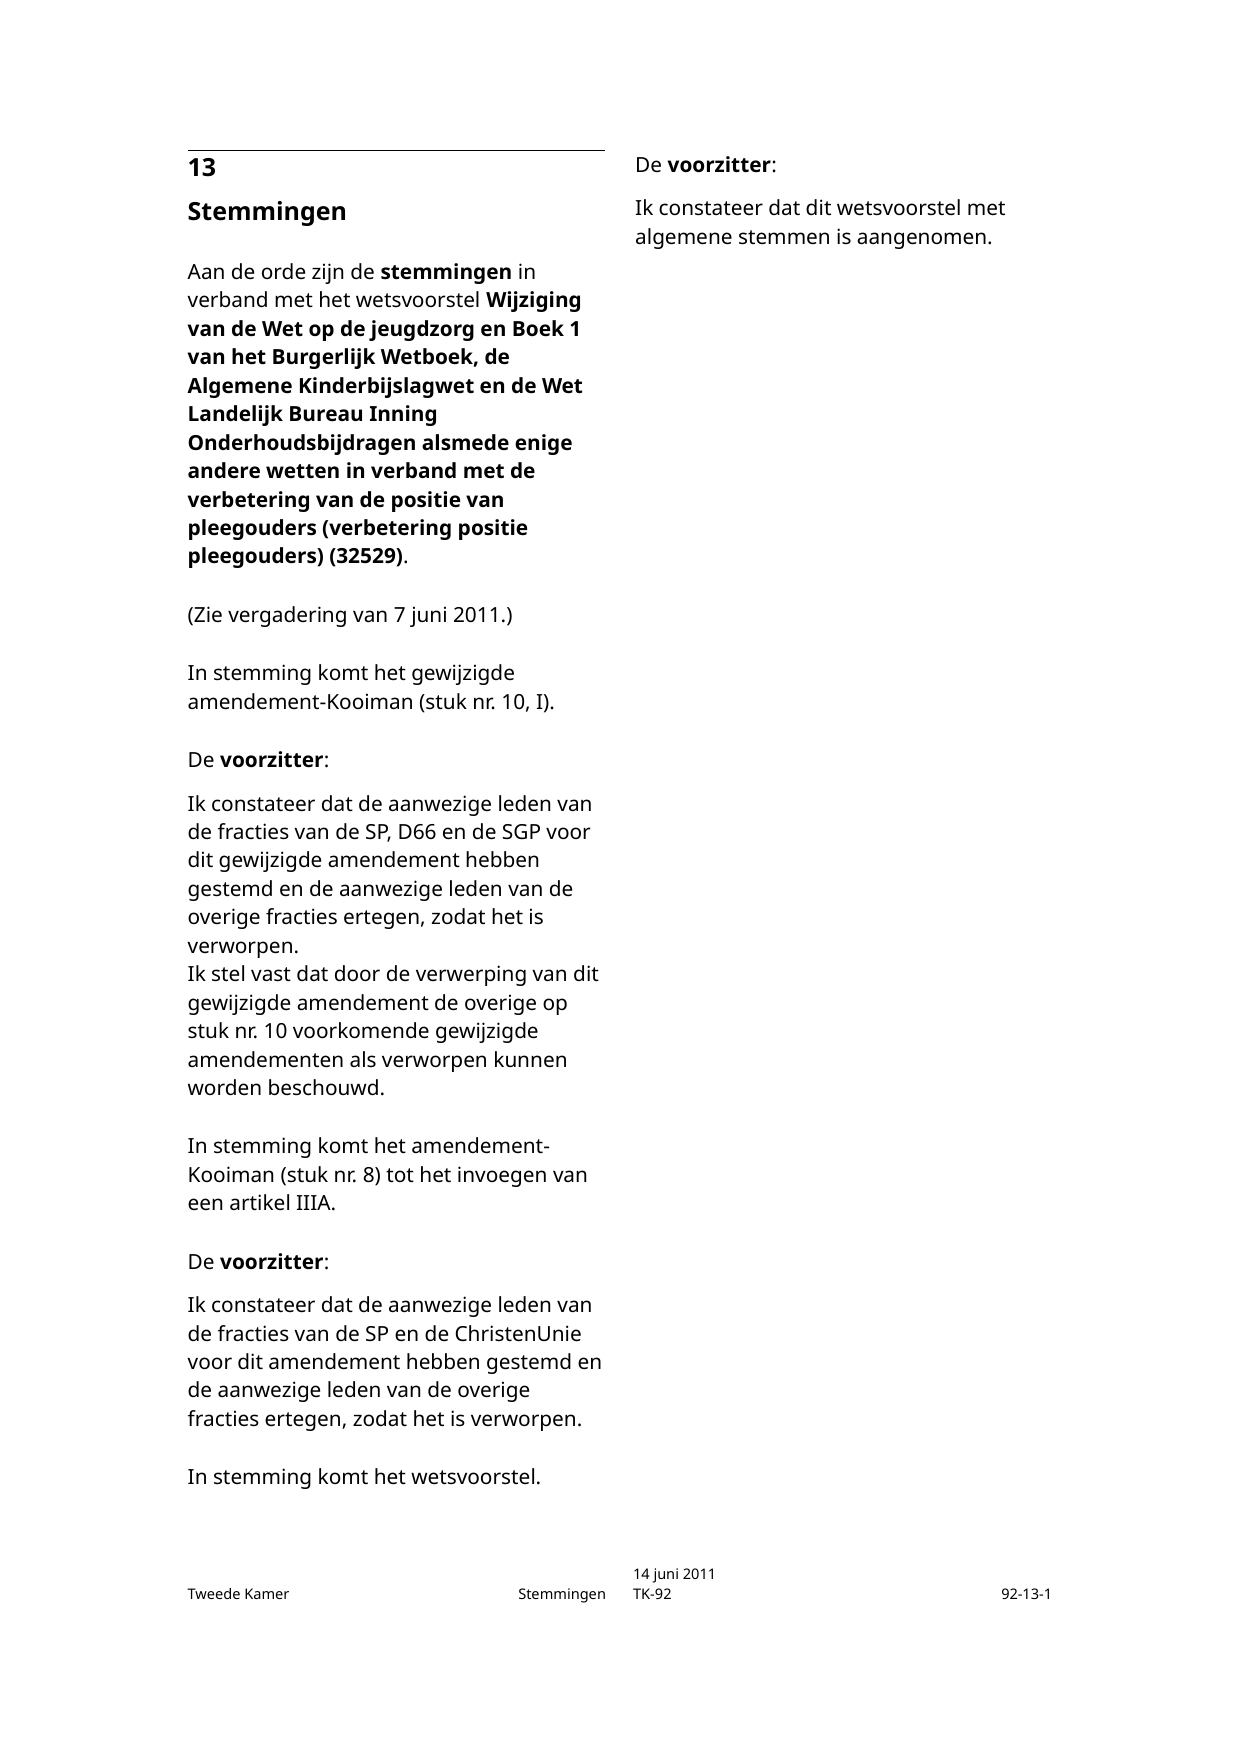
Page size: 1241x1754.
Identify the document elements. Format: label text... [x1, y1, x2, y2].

text De voorzitter: [187, 1247, 605, 1275]
text Ik stel vast dat door de verwerping van dit gewijzigde amendement de overige op stuk nr. 10 voorkomende gewijzigde amendementen als verworpen kunnen worden beschouwd. [187, 959, 605, 1102]
text In stemming komt het amendement-Kooiman (stuk nr. 8) tot het invoegen van een artikel IIIA. [187, 1132, 605, 1217]
text (Zie vergadering van 7 juni 2011.) [187, 600, 605, 628]
text Ik constateer dat dit wetsvoorstel met algemene stemmen is aangenomen. [635, 193, 1053, 250]
text Ik constateer dat de aanwezige leden van de fracties van de SP, D66 en de SGP voor dit gewijzigde amendement hebben gestemd en de aanwezige leden van de overige fracties ertegen, zodat het is verworpen. [187, 789, 605, 959]
text In stemming komt het gewijzigde amendement-Kooiman (stuk nr. 10, I). [187, 658, 605, 715]
text In stemming komt het wetsvoorstel. [187, 1462, 605, 1491]
text De voorzitter: [187, 745, 605, 774]
text Stemmingen [187, 193, 605, 227]
text Aan de orde zijn de stemmingen in verband met het wetsvoorstel Wijziging van de Wet op de jeugdzorg en Boek 1 van het Burgerlijk Wetboek, de Algemene Kinderbijslagwet en de Wet Landelijk Bureau Inning Onderhoudsbijdragen alsmede enige andere wetten in verband met de verbetering van de positie van pleegouders (verbetering positie pleegouders) (32529). [187, 257, 605, 570]
text 13 [187, 151, 605, 184]
text Ik constateer dat de aanwezige leden van de fracties van de SP en de ChristenUnie voor dit amendement hebben gestemd en de aanwezige leden van de overige fracties ertegen, zodat het is verworpen. [187, 1290, 605, 1432]
text De voorzitter: [635, 150, 1053, 178]
